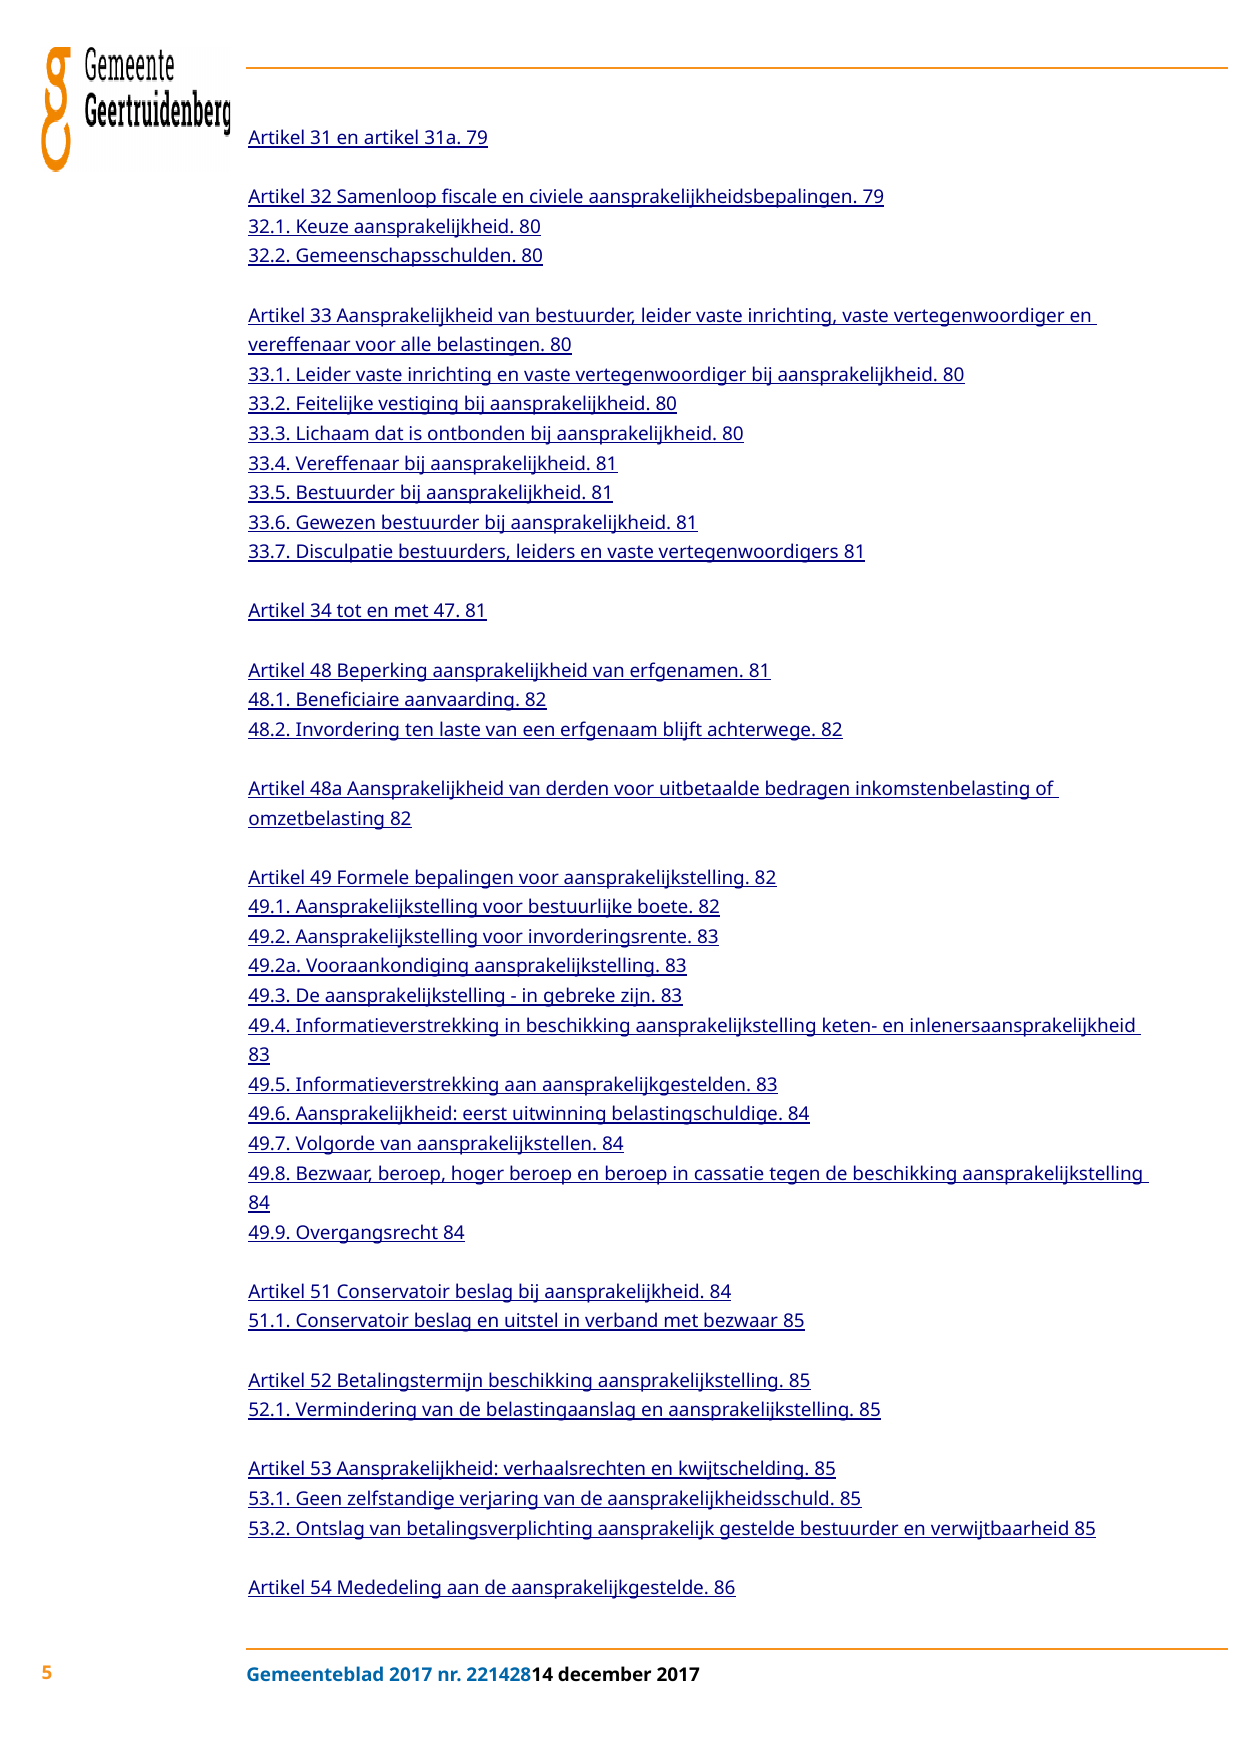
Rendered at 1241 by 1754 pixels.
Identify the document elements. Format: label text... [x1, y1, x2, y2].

text 48.1. Beneficiaire aanvaarding. 82 [248, 686, 1152, 712]
text 33.1. Leider vaste inrichting en vaste vertegenwoordiger bij aansprakelijkheid. 80 [248, 361, 1152, 387]
text 49.2. Aansprakelijkstelling voor invorderingsrente. 83 [248, 923, 1152, 949]
text Artikel 48 Beperking aansprakelijkheid van erfgenamen. 81 [248, 657, 1152, 683]
text Artikel 49 Formele bepalingen voor aansprakelijkstelling. 82 [248, 864, 1152, 890]
text 49.2a. Vooraankondiging aansprakelijkstelling. 83 [248, 953, 1152, 978]
text 49.5. Informatieverstrekking aan aansprakelijkgestelden. 83 [248, 1071, 1152, 1097]
text 33.7. Disculpatie bestuurders, leiders en vaste vertegenwoordigers 81 [248, 538, 1152, 564]
text Artikel 48a Aansprakelijkheid van derden voor uitbetaalde bedragen inkomstenbelasting of omzetbelasting 82 [248, 775, 1152, 831]
text 53.2. Ontslag van betalingsverplichting aansprakelijk gestelde bestuurder en verwijtbaarheid 85 [248, 1515, 1152, 1541]
text 49.9. Overgangsrecht 84 [248, 1219, 1152, 1245]
text Artikel 34 tot en met 47. 81 [248, 598, 1152, 623]
text 49.7. Volgorde van aansprakelijkstellen. 84 [248, 1130, 1152, 1156]
text 33.3. Lichaam dat is ontbonden bij aansprakelijkheid. 80 [248, 420, 1152, 446]
text Artikel 53 Aansprakelijkheid: verhaalsrechten en kwijtschelding. 85 [248, 1456, 1152, 1481]
text 33.4. Vereffenaar bij aansprakelijkheid. 81 [248, 450, 1152, 476]
text Artikel 51 Conservatoir beslag bij aansprakelijkheid. 84 [248, 1278, 1152, 1304]
text 33.5. Bestuurder bij aansprakelijkheid. 81 [248, 479, 1152, 505]
text 49.3. De aansprakelijkstelling - in gebreke zijn. 83 [248, 982, 1152, 1008]
picture [41, 47, 231, 172]
text 33.6. Gewezen bestuurder bij aansprakelijkheid. 81 [248, 509, 1152, 535]
text 33.2. Feitelijke vestiging bij aansprakelijkheid. 80 [248, 391, 1152, 416]
text 51.1. Conservatoir beslag en uitstel in verband met bezwaar 85 [248, 1308, 1152, 1333]
text 49.4. Informatieverstrekking in beschikking aansprakelijkstelling keten- en inlenersaansprakelijkheid 83 [248, 1012, 1152, 1067]
text 52.1. Vermindering van de belastingaanslag en aansprakelijkstelling. 85 [248, 1396, 1152, 1422]
text 49.6. Aansprakelijkheid: eerst uitwinning belastingschuldige. 84 [248, 1101, 1152, 1126]
text Artikel 33 Aansprakelijkheid van bestuurder, leider vaste inrichting, vaste vertegenwoordiger en vereffenaar voor alle belastingen. 80 [248, 302, 1152, 357]
text 32.1. Keuze aansprakelijkheid. 80 [248, 213, 1152, 239]
text 49.8. Bezwaar, beroep, hoger beroep en beroep in cassatie tegen de beschikking aansprakelijkstelling 84 [248, 1160, 1152, 1215]
text Artikel 32 Samenloop fiscale en civiele aansprakelijkheidsbepalingen. 79 [248, 183, 1152, 209]
text 48.2. Invordering ten laste van een erfgenaam blijft achterwege. 82 [248, 716, 1152, 742]
text Artikel 52 Betalingstermijn beschikking aansprakelijkstelling. 85 [248, 1367, 1152, 1393]
text Artikel 31 en artikel 31a. 79 [248, 124, 1152, 150]
text 32.2. Gemeenschapsschulden. 80 [248, 243, 1152, 268]
text 49.1. Aansprakelijkstelling voor bestuurlijke boete. 82 [248, 893, 1152, 919]
text Artikel 54 Mededeling aan de aansprakelijkgestelde. 86 [248, 1574, 1152, 1600]
text 53.1. Geen zelfstandige verjaring van de aansprakelijkheidsschuld. 85 [248, 1485, 1152, 1511]
